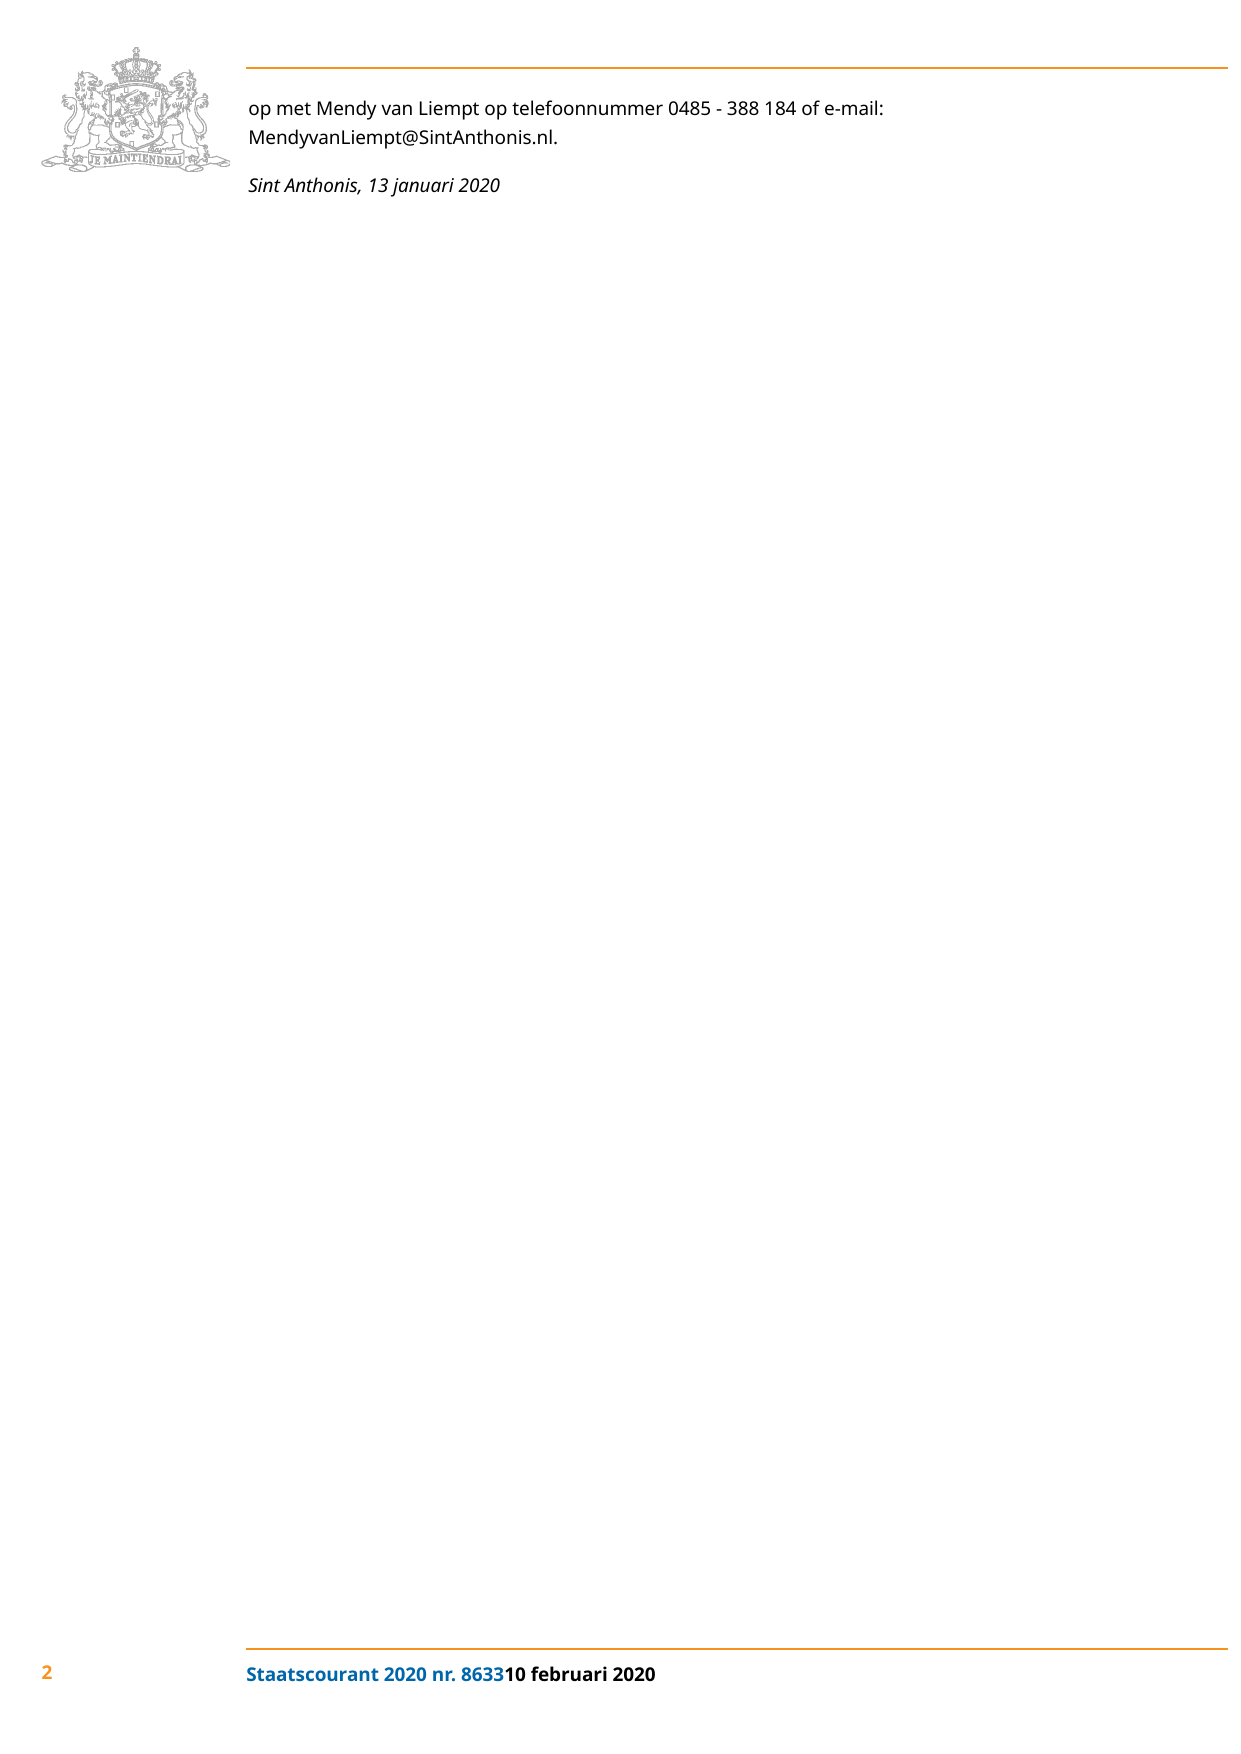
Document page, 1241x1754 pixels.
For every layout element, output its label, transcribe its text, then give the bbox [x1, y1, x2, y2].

text op met Mendy van Liempt op telefoonnummer 0485 - 388 184 of e-mail: MendyvanLiempt@SintAnthonis.nl. [248, 95, 1152, 150]
picture [41, 47, 231, 172]
text Sint Anthonis, 13 januari 2020 [248, 172, 1152, 198]
